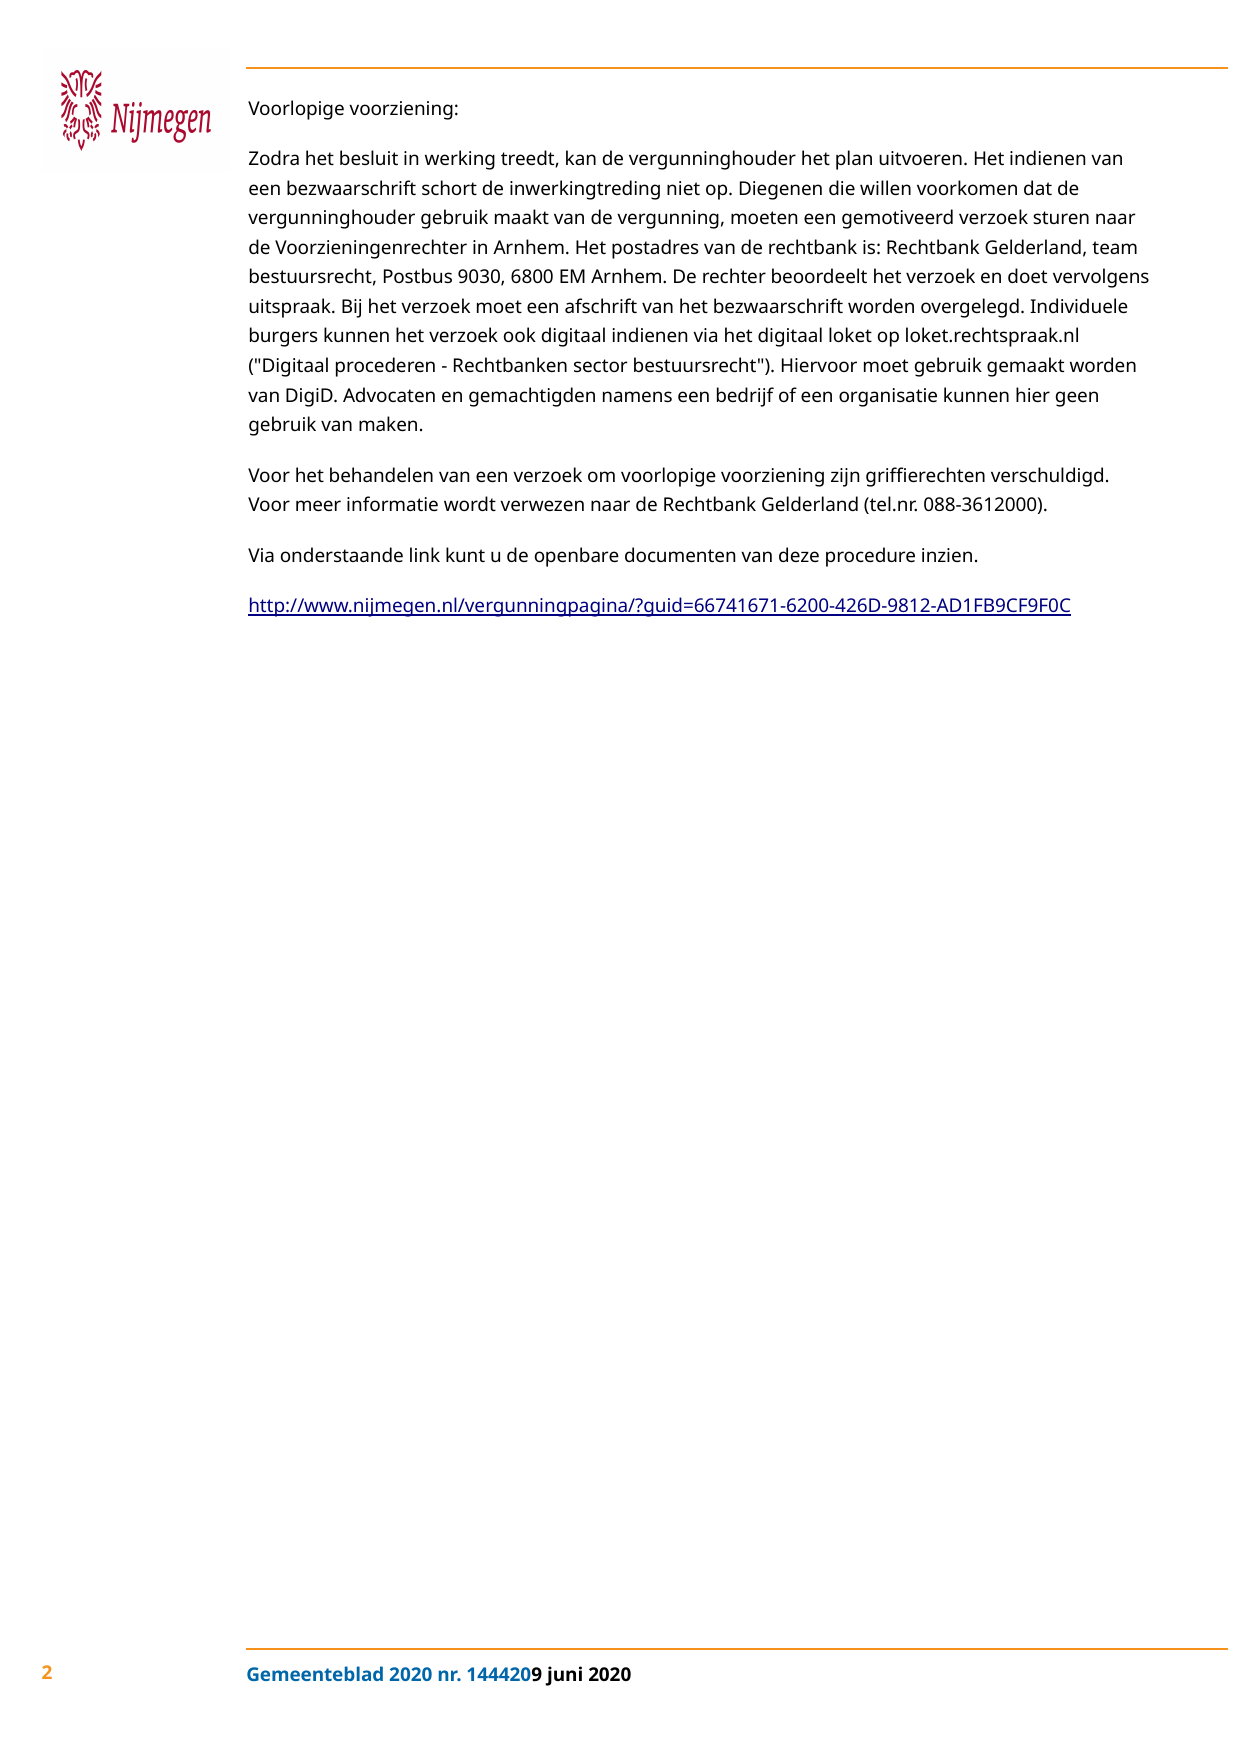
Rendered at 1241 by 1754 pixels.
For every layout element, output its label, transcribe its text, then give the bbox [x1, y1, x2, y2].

text Via onderstaande link kunt u de openbare documenten van deze procedure inzien. [248, 542, 1152, 568]
text Zodra het besluit in werking treedt, kan de vergunninghouder het plan uitvoeren. Het indienen van een bezwaarschrift schort de inwerkingtreding niet op. Diegenen die willen voorkomen dat de vergunninghouder gebruik maakt van de vergunning, moeten een gemotiveerd verzoek sturen naar de Voorzieningenrechter in Arnhem. Het postadres van de rechtbank is: Rechtbank Gelderland, team bestuursrecht, Postbus 9030, 6800 EM Arnhem. De rechter beoordeelt het verzoek en doet vervolgens uitspraak. Bij het verzoek moet een afschrift van het bezwaarschrift worden overgelegd. Individuele burgers kunnen het verzoek ook digitaal indienen via het digitaal loket op loket.rechtspraak.nl ("Digitaal procederen - Rechtbanken sector bestuursrecht"). Hiervoor moet gebruik gemaakt worden van DigiD. Advocaten en gemachtigden namens een bedrijf of een organisatie kunnen hier geen gebruik van maken. [248, 145, 1152, 437]
text http://www.nijmegen.nl/vergunningpagina/?guid=66741671-6200-426D-9812-AD1FB9CF9F0C [248, 592, 1152, 618]
text Voor het behandelen van een verzoek om voorlopige voorziening zijn griffierechten verschuldigd. Voor meer informatie wordt verwezen naar de Rechtbank Gelderland (tel.nr. 088-3612000). [248, 462, 1152, 517]
text Voorlopige voorziening: [248, 95, 1152, 121]
picture [41, 47, 231, 172]
